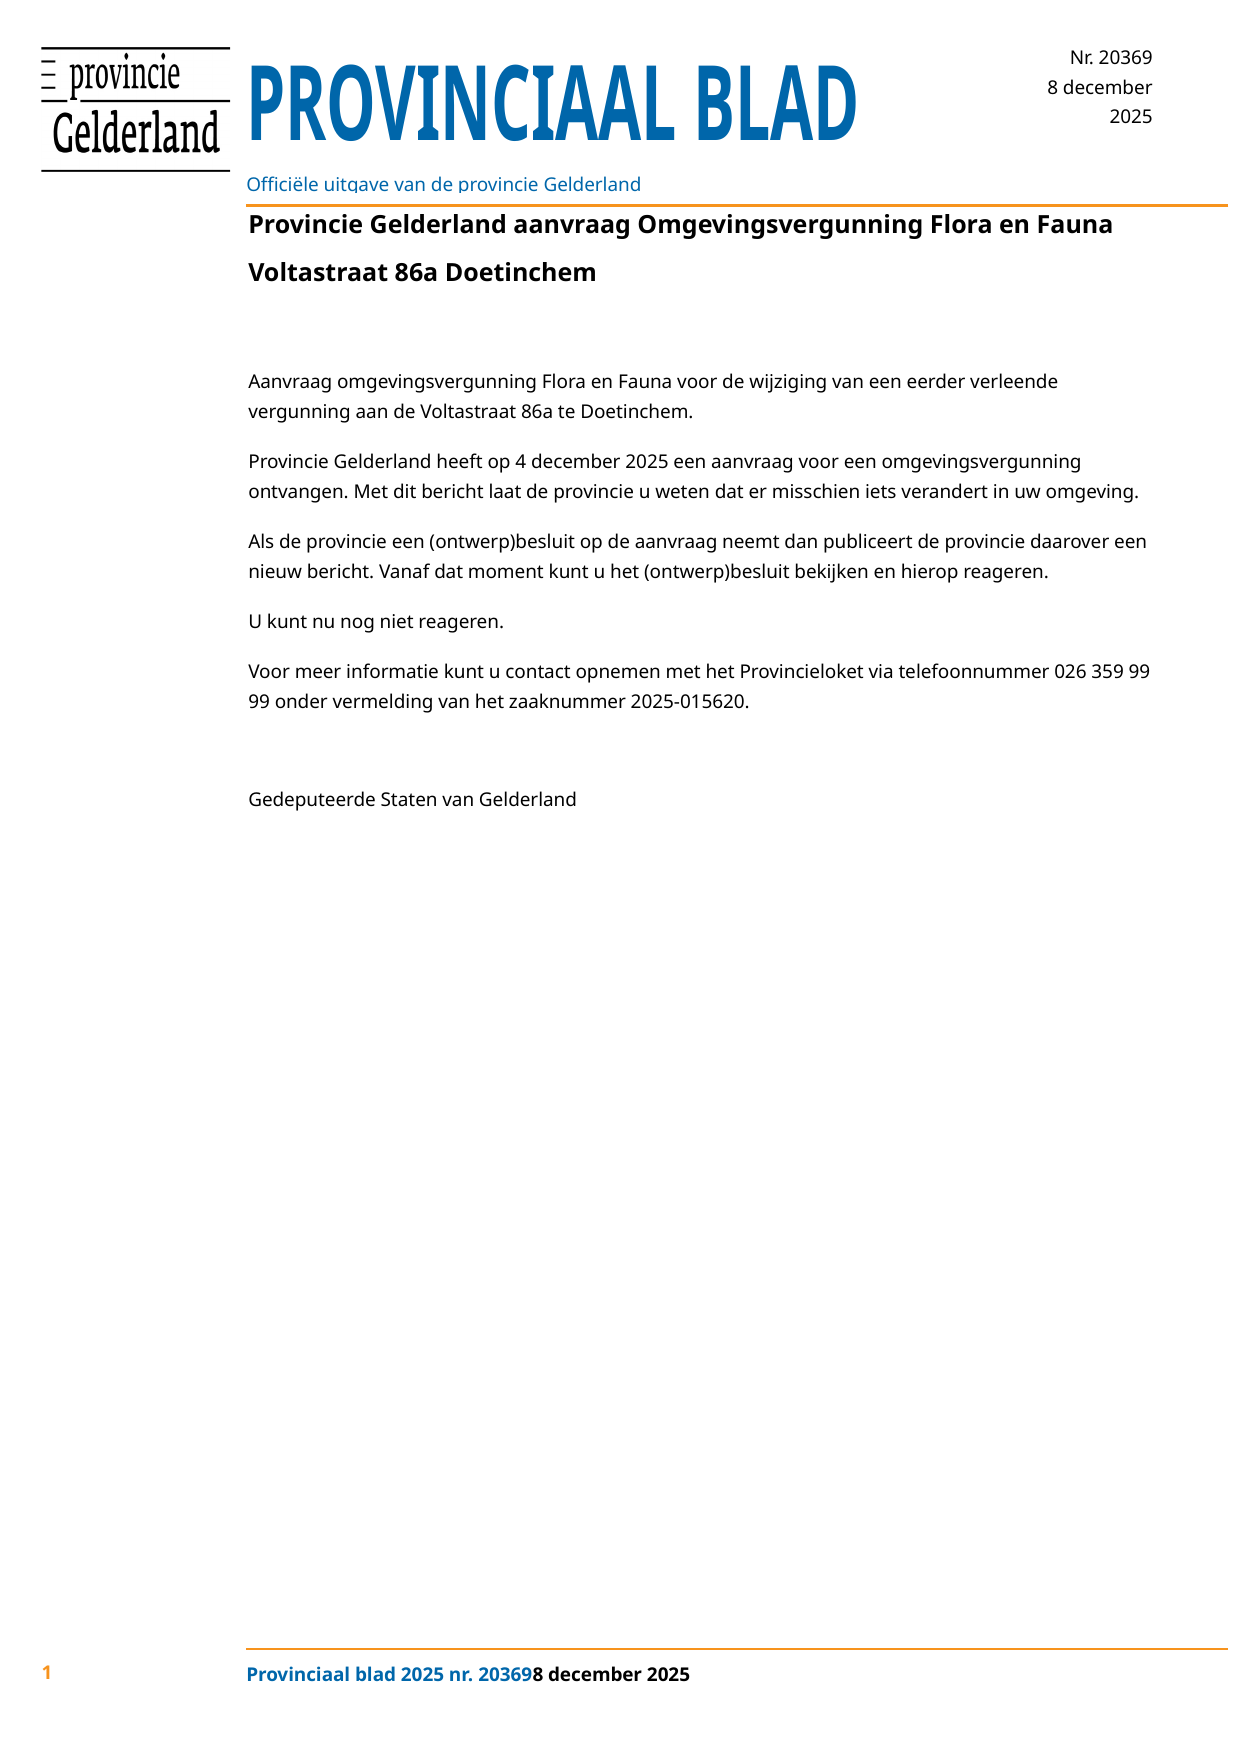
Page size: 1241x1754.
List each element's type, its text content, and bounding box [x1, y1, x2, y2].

text Provincie Gelderland aanvraag Omgevingsvergunning Flora en Fauna Voltastraat 86a Doetinchem [248, 207, 1152, 288]
text U kunt nu nog niet reageren. [248, 608, 1152, 634]
text Als de provincie een (ontwerp)besluit op de aanvraag neemt dan publiceert de provincie daarover een nieuw bericht. Vanaf dat moment kunt u het (ontwerp)besluit bekijken en hierop reageren. [248, 528, 1152, 584]
text Voor meer informatie kunt u contact opnemen met het Provincieloket via telefoonnummer 026 359 99 99 onder vermelding van het zaaknummer 2025-015620. [248, 659, 1152, 714]
text Aanvraag omgevingsvergunning Flora en Fauna voor de wijziging van een eerder verleende vergunning aan de Voltastraat 86a te Doetinchem. [248, 368, 1152, 424]
picture [41, 47, 231, 172]
text Provincie Gelderland heeft op 4 december 2025 een aanvraag voor een omgevingsvergunning ontvangen. Met dit bericht laat de provincie u weten dat er misschien iets verandert in uw omgeving. [248, 448, 1152, 504]
text Gedeputeerde Staten van Gelderland [248, 787, 1152, 812]
